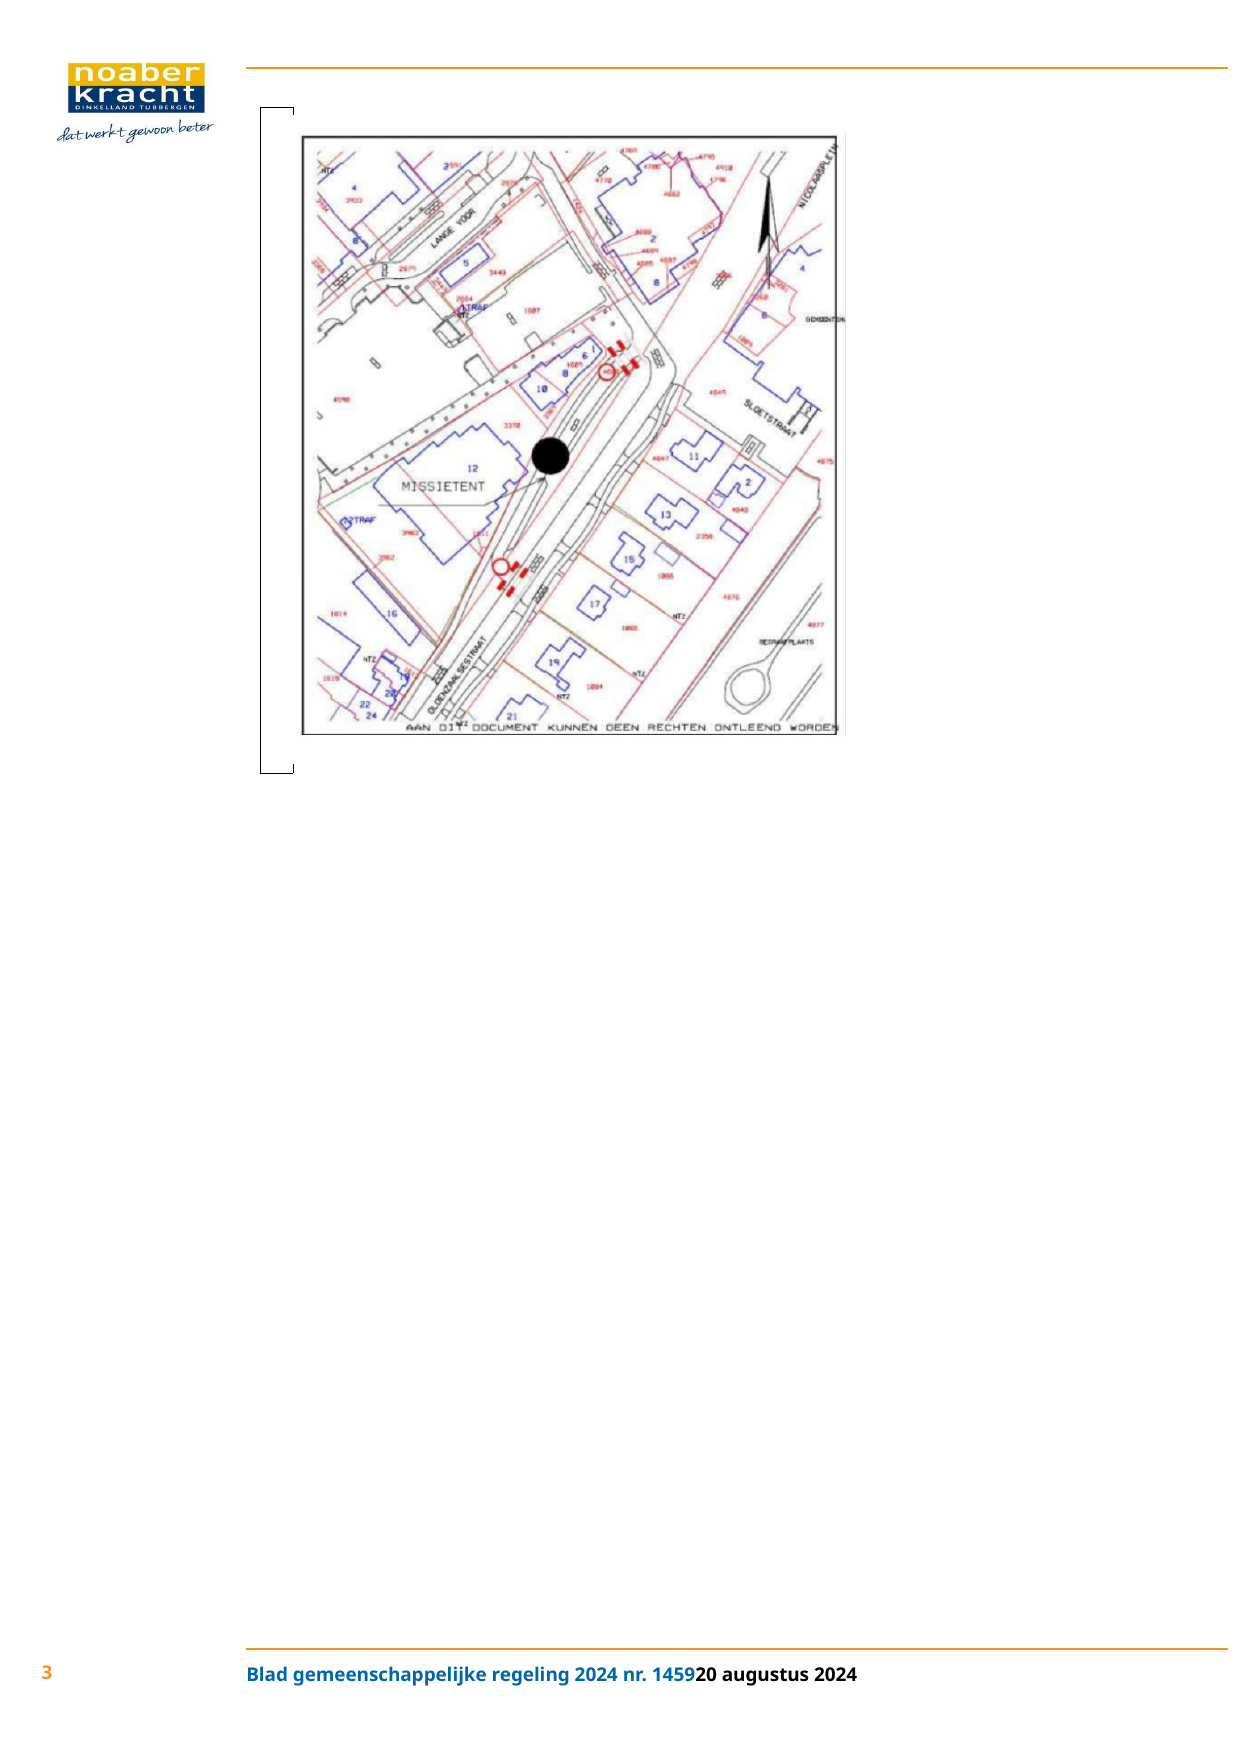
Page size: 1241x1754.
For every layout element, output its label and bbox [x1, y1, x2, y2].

picture [41, 47, 231, 172]
picture [268, 115, 883, 764]
